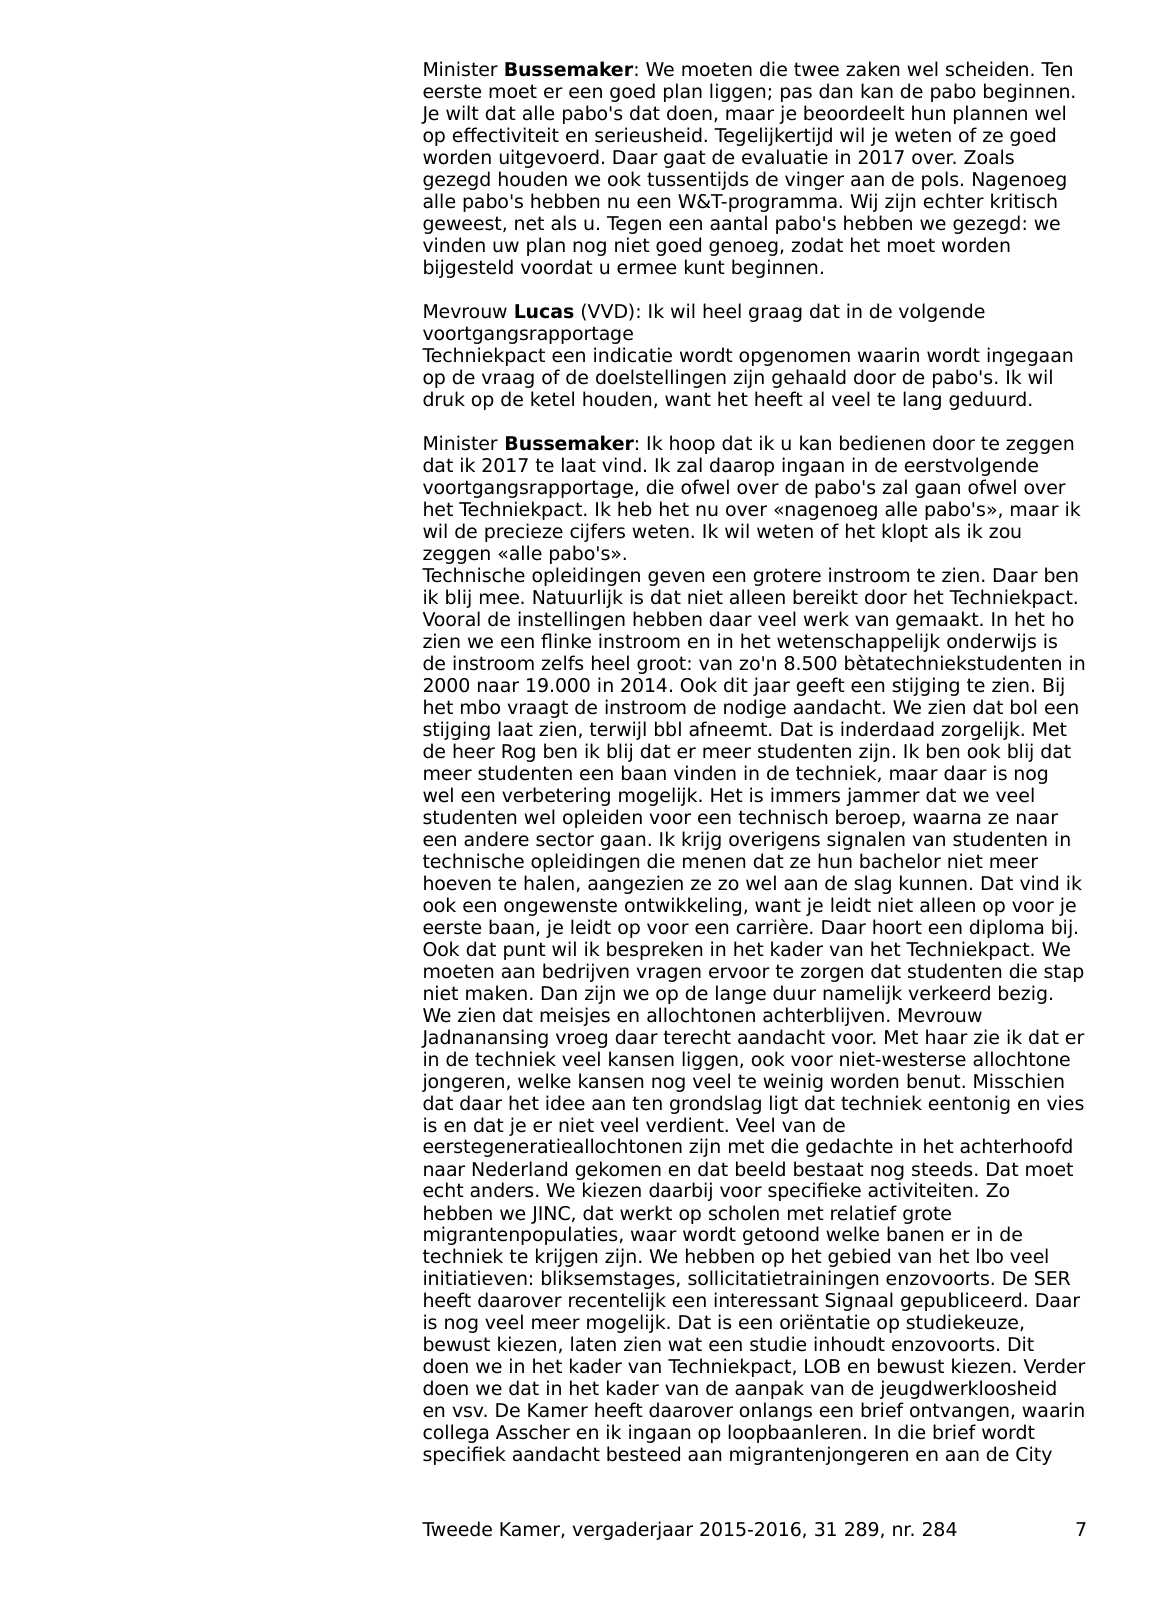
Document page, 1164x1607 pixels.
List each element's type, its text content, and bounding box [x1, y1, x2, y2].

text Minister Bussemaker: Ik hoop dat ik u kan bedienen door te zeggen dat ik 2017 te laat vind. Ik zal daarop ingaan in de eerstvolgende voortgangsrapportage, die ofwel over de pabo's zal gaan ofwel over het Techniekpact. Ik heb het nu over «nagenoeg alle pabo's», maar ik wil de precieze cijfers weten. Ik wil weten of het klopt als ik zou zeggen «alle pabo's». [422, 433, 1087, 565]
text Techniekpact een indicatie wordt opgenomen waarin wordt ingegaan op de vraag of de doelstellingen zijn gehaald door de pabo's. Ik wil druk op de ketel houden, want het heeft al veel te lang geduurd. [422, 345, 1087, 411]
text Mevrouw Lucas (VVD): Ik wil heel graag dat in de volgende voortgangsrapportage [422, 301, 1087, 345]
text Minister Bussemaker: We moeten die twee zaken wel scheiden. Ten eerste moet er een goed plan liggen; pas dan kan de pabo beginnen. Je wilt dat alle pabo's dat doen, maar je beoordeelt hun plannen wel op effectiviteit en serieusheid. Tegelijkertijd wil je weten of ze goed worden uitgevoerd. Daar gaat de evaluatie in 2017 over. Zoals gezegd houden we ook tussentijds de vinger aan de pols. Nagenoeg alle pabo's hebben nu een W&T-programma. Wij zijn echter kritisch geweest, net als u. Tegen een aantal pabo's hebben we gezegd: we vinden uw plan nog niet goed genoeg, zodat het moet worden bijgesteld voordat u ermee kunt beginnen. [422, 59, 1087, 279]
text We zien dat meisjes en allochtonen achterblijven. Mevrouw Jadnanansing vroeg daar terecht aandacht voor. Met haar zie ik dat er in de techniek veel kansen liggen, ook voor niet-westerse allochtone jongeren, welke kansen nog veel te weinig worden benut. Misschien dat daar het idee aan ten grondslag ligt dat techniek eentonig en vies is en dat je er niet veel verdient. Veel van de eerstegeneratieallochtonen zijn met die gedachte in het achterhoofd naar Nederland gekomen en dat beeld bestaat nog steeds. Dat moet echt anders. We kiezen daarbij voor specifieke activiteiten. Zo hebben we JINC, dat werkt op scholen met relatief grote migrantenpopulaties, waar wordt getoond welke banen er in de techniek te krijgen zijn. We hebben op het gebied van het lbo veel initiatieven: bliksemstages, sollicitatietrainingen enzovoorts. De SER heeft daarover recentelijk een interessant Signaal gepubliceerd. Daar is nog veel meer mogelijk. Dat is een oriëntatie op studiekeuze, bewust kiezen, laten zien wat een studie inhoudt enzovoorts. Dit doen we in het kader van Techniekpact, LOB en bewust kiezen. Verder doen we dat in het kader van de aanpak van de jeugdwerkloosheid en vsv. De Kamer heeft daarover onlangs een brief ontvangen, waarin collega Asscher en ik ingaan op loopbaanleren. In die brief wordt specifiek aandacht besteed aan migrantenjongeren en aan de City [422, 1004, 1087, 1466]
text Technische opleidingen geven een grotere instroom te zien. Daar ben ik blij mee. Natuurlijk is dat niet alleen bereikt door het Techniekpact. Vooral de instellingen hebben daar veel werk van gemaakt. In het ho zien we een flinke instroom en in het wetenschappelijk onderwijs is de instroom zelfs heel groot: van zo'n 8.500 bètatechniekstudenten in 2000 naar 19.000 in 2014. Ook dit jaar geeft een stijging te zien. Bij het mbo vraagt de instroom de nodige aandacht. We zien dat bol een stijging laat zien, terwijl bbl afneemt. Dat is inderdaad zorgelijk. Met de heer Rog ben ik blij dat er meer studenten zijn. Ik ben ook blij dat meer studenten een baan vinden in de techniek, maar daar is nog wel een verbetering mogelijk. Het is immers jammer dat we veel studenten wel opleiden voor een technisch beroep, waarna ze naar een andere sector gaan. Ik krijg overigens signalen van studenten in technische opleidingen die menen dat ze hun bachelor niet meer hoeven te halen, aangezien ze zo wel aan de slag kunnen. Dat vind ik ook een ongewenste ontwikkeling, want je leidt niet alleen op voor je eerste baan, je leidt op voor een carrière. Daar hoort een diploma bij. Ook dat punt wil ik bespreken in het kader van het Techniekpact. We moeten aan bedrijven vragen ervoor te zorgen dat studenten die stap niet maken. Dan zijn we op de lange duur namelijk verkeerd bezig. [422, 565, 1087, 1004]
